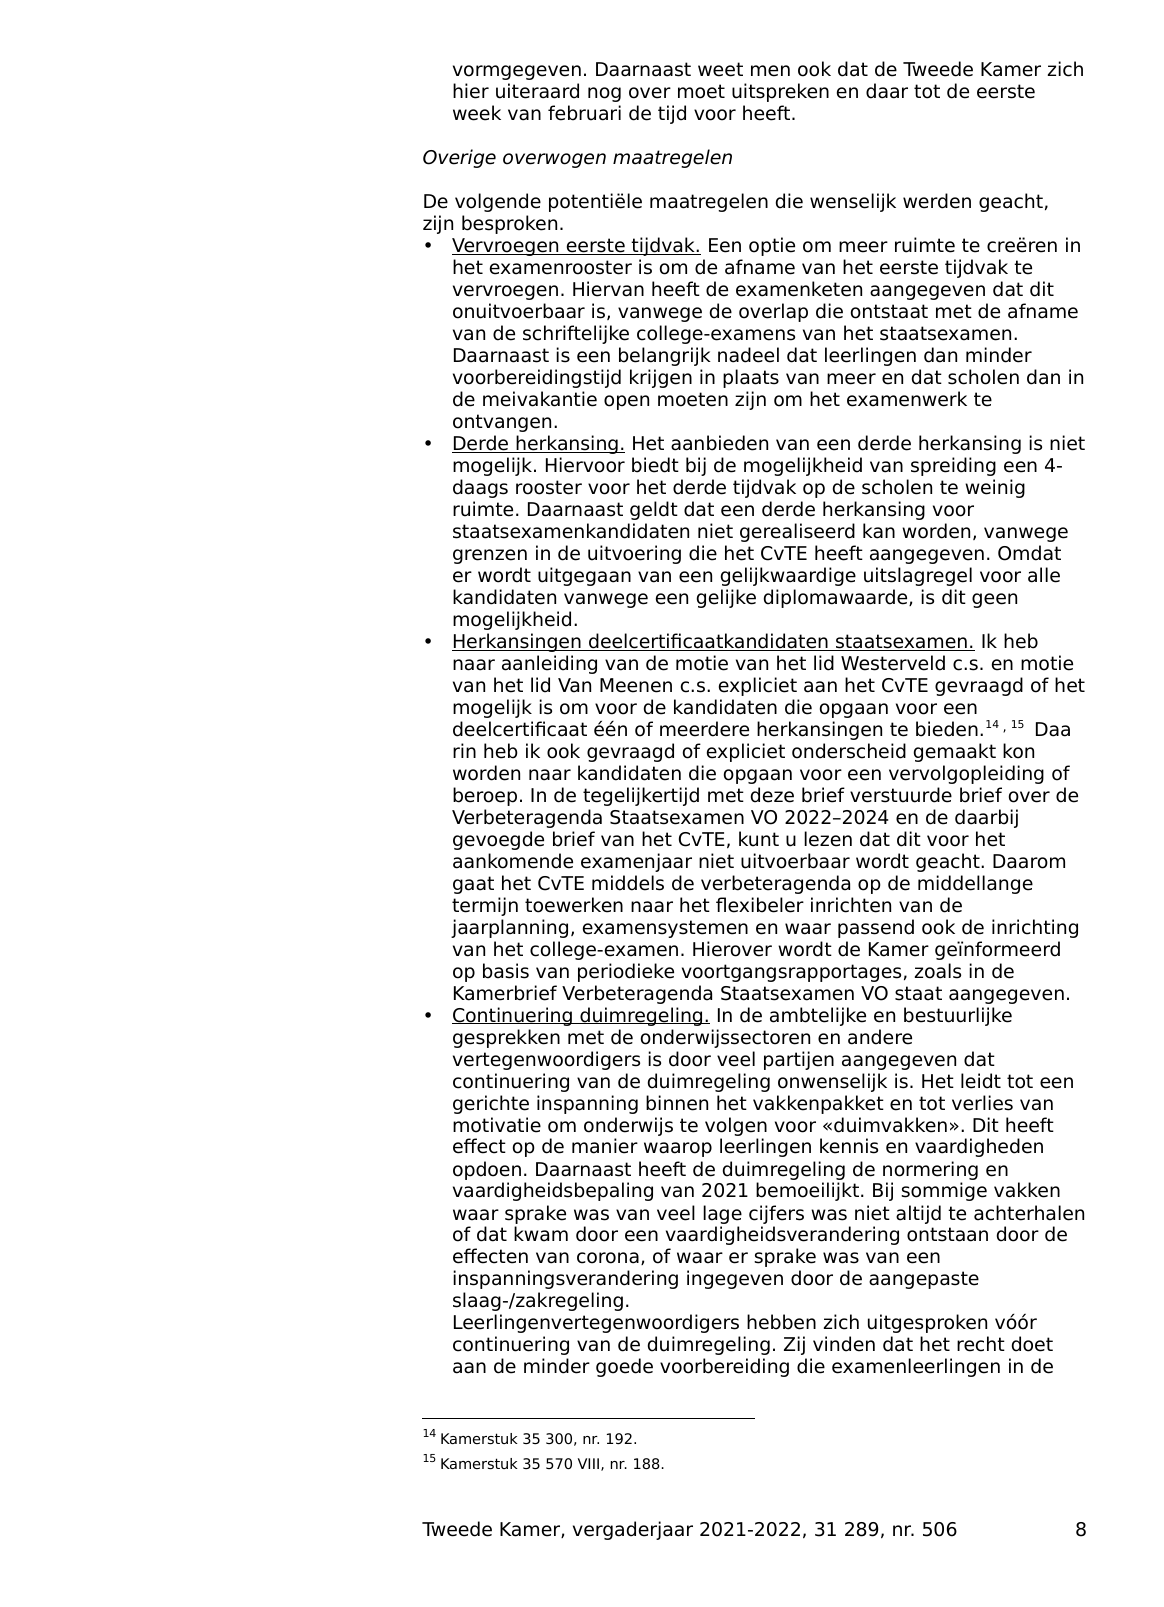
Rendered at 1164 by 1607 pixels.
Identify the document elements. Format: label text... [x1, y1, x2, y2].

text Kamerstuk 35 300, nr. 192. [422, 1427, 1087, 1449]
text Kamerstuk 35 570 VIII, nr. 188. [422, 1452, 1087, 1474]
text vormgegeven. Daarnaast weet men ook dat de Tweede Kamer zich hier uiteraard nog over moet uitspreken en daar tot de eerste week van februari de tijd voor heeft. [422, 59, 1087, 125]
text • Continuering duimregeling. In de ambtelijke en bestuurlijke gesprekken met de onderwijssectoren en andere vertegenwoordigers is door veel partijen aangegeven dat continuering van de duimregeling onwenselijk is. Het leidt tot een gerichte inspanning binnen het vakkenpakket en tot verlies van motivatie om onderwijs te volgen voor «duimvakken». Dit heeft effect op de manier waarop leerlingen kennis en vaardigheden opdoen. Daarnaast heeft de duimregeling de normering en vaardigheidsbepaling van 2021 bemoeilijkt. Bij sommige vakken waar sprake was van veel lage cijfers was niet altijd te achterhalen of dat kwam door een vaardigheidsverandering ontstaan door de effecten van corona, of waar er sprake was van een inspanningsverandering ingegeven door de aangepaste slaag-/zakregeling. [422, 1004, 1087, 1312]
text De volgende potentiële maatregelen die wenselijk werden geacht, zijn besproken. [422, 191, 1087, 235]
text • Herkansingen deelcertificaatkandidaten staatsexamen. Ik heb naar aanleiding van de motie van het lid Westerveld c.s. en motie van het lid Van Meenen c.s. expliciet aan het CvTE gevraagd of het mogelijk is om voor de kandidaten die opgaan voor een deelcertificaat één of meerdere herkansingen te bieden., Daa rin heb ik ook gevraagd of expliciet onderscheid gemaakt kon worden naar kandidaten die opgaan voor een vervolgopleiding of beroep. In de tegelijkertijd met deze brief verstuurde brief over de Verbeteragenda Staatsexamen VO 2022–2024 en de daarbij gevoegde brief van het CvTE, kunt u lezen dat dit voor het aankomende examenjaar niet uitvoerbaar wordt geacht. Daarom gaat het CvTE middels de verbeteragenda op de middellange termijn toewerken naar het flexibeler inrichten van de jaarplanning, examensystemen en waar passend ook de inrichting van het college-examen. Hierover wordt de Kamer geïnformeerd op basis van periodieke voortgangsrapportages, zoals in de Kamerbrief Verbeteragenda Staatsexamen VO staat aangegeven. [422, 631, 1087, 1004]
text • Vervroegen eerste tijdvak. Een optie om meer ruimte te creëren in het examenrooster is om de afname van het eerste tijdvak te vervroegen. Hiervan heeft de examenketen aangegeven dat dit onuitvoerbaar is, vanwege de overlap die ontstaat met de afname van de schriftelijke college-examens van het staatsexamen. Daarnaast is een belangrijk nadeel dat leerlingen dan minder voorbereidingstijd krijgen in plaats van meer en dat scholen dan in de meivakantie open moeten zijn om het examenwerk te ontvangen. [422, 235, 1087, 433]
text Leerlingenvertegenwoordigers hebben zich uitgesproken vóór continuering van de duimregeling. Zij vinden dat het recht doet aan de minder goede voorbereiding die examenleerlingen in de [452, 1312, 1087, 1378]
text • Derde herkansing. Het aanbieden van een derde herkansing is niet mogelijk. Hiervoor biedt bij de mogelijkheid van spreiding een 4-daags rooster voor het derde tijdvak op de scholen te weinig ruimte. Daarnaast geldt dat een derde herkansing voor staatsexamenkandidaten niet gerealiseerd kan worden, vanwege grenzen in de uitvoering die het CvTE heeft aangegeven. Omdat er wordt uitgegaan van een gelijkwaardige uitslagregel voor alle kandidaten vanwege een gelijke diplomawaarde, is dit geen mogelijkheid. [422, 433, 1087, 631]
subtitle Overige overwogen maatregelen [422, 147, 1087, 169]
